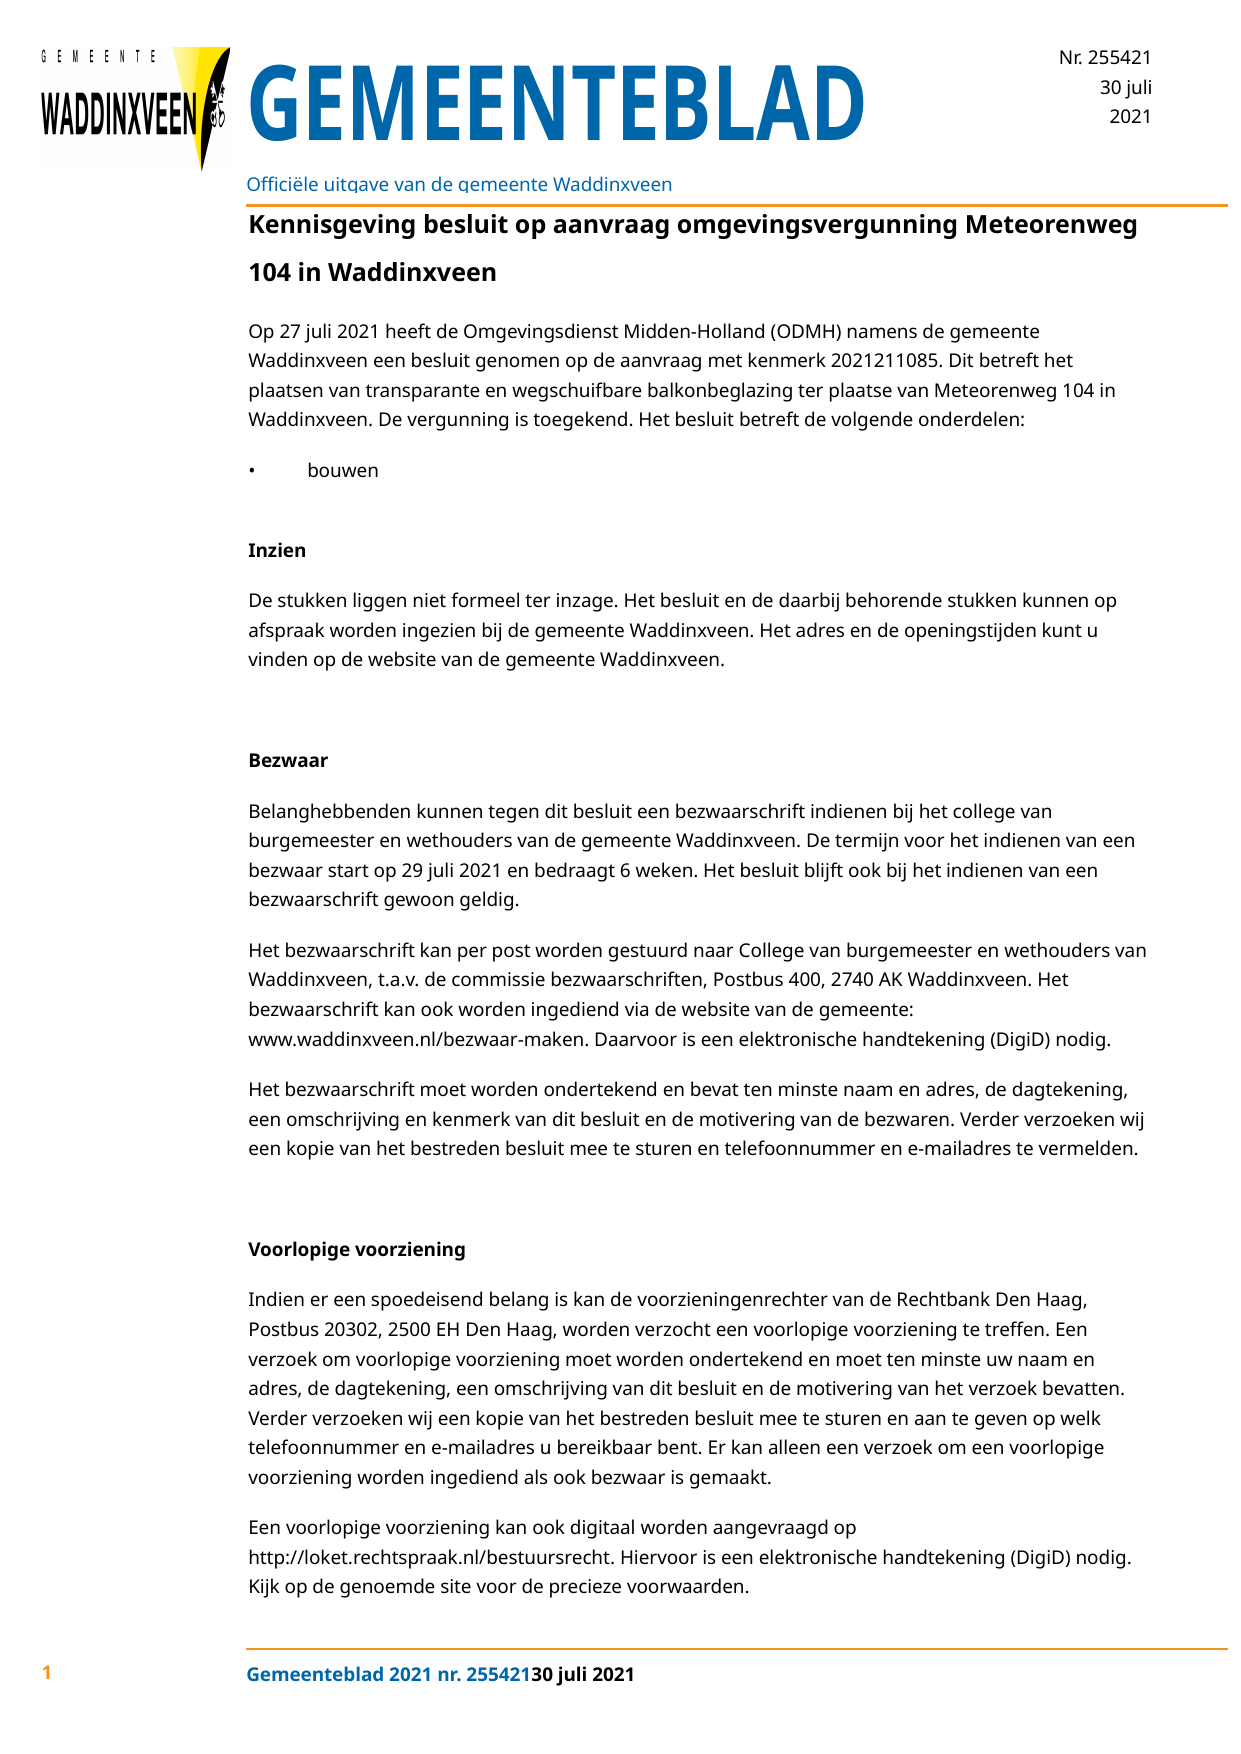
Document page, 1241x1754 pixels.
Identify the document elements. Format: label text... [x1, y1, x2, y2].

picture [41, 47, 231, 172]
text Het bezwaarschrift moet worden ondertekend en bevat ten minste naam en adres, de dagtekening, een omschrijving en kenmerk van dit besluit en de motivering van de bezwaren. Verder verzoeken wij een kopie van het bestreden besluit mee te sturen en telefoonnummer en e-mailadres te vermelden. [248, 1076, 1152, 1161]
text Belanghebbenden kunnen tegen dit besluit een bezwaarschrift indienen bij het college van burgemeester en wethouders van de gemeente Waddinxveen. De termijn voor het indienen van een bezwaar start op 29 juli 2021 en bedraagt 6 weken. Het besluit blijft ook bij het indienen van een bezwaarschrift gewoon geldig. [248, 798, 1152, 912]
text Indien er een spoedeisend belang is kan de voorzieningenrechter van de Rechtbank Den Haag, Postbus 20302, 2500 EH Den Haag, worden verzocht een voorlopige voorziening te treffen. Een verzoek om voorlopige voorziening moet worden ondertekend en moet ten minste uw naam en adres, de dagtekening, een omschrijving van dit besluit en de motivering van het verzoek bevatten. Verder verzoeken wij een kopie van het bestreden besluit mee te sturen en aan te geven op welk telefoonnummer en e-mailadres u bereikbaar bent. Er kan alleen een verzoek om een voorlopige voorziening worden ingediend als ook bezwaar is gemaakt. [248, 1287, 1152, 1490]
text Inzien [248, 537, 1152, 563]
text Op 27 juli 2021 heeft de Omgevingsdienst Midden-Holland (ODMH) namens de gemeente Waddinxveen een besluit genomen op de aanvraag met kenmerk 2021211085. Dit betreft het plaatsen van transparante en wegschuifbare balkonbeglazing ter plaatse van Meteorenweg 104 in Waddinxveen. De vergunning is toegekend. Het besluit betreft de volgende onderdelen: [248, 318, 1152, 432]
text Voorlopige voorziening [248, 1236, 1152, 1262]
text Kennisgeving besluit op aanvraag omgevingsvergunning Meteorenweg 104 in Waddinxveen [248, 207, 1152, 288]
text Bezwaar [248, 747, 1152, 773]
text De stukken liggen niet formeel ter inzage. Het besluit en de daarbij behorende stukken kunnen op afspraak worden ingezien bij de gemeente Waddinxveen. Het adres en de openingstijden kunt u vinden op de website van de gemeente Waddinxveen. [248, 587, 1152, 672]
list bouwen [248, 457, 1152, 483]
text Een voorlopige voorziening kan ook digitaal worden aangevraagd op http://loket.rechtspraak.nl/bestuursrecht. Hiervoor is een elektronische handtekening (DigiD) nodig. Kijk op de genoemde site voor de precieze voorwaarden. [248, 1514, 1152, 1599]
text Het bezwaarschrift kan per post worden gestuurd naar College van burgemeester en wethouders van Waddinxveen, t.a.v. de commissie bezwaarschriften, Postbus 400, 2740 AK Waddinxveen. Het bezwaarschrift kan ook worden ingediend via de website van de gemeente: www.waddinxveen.nl/bezwaar-maken. Daarvoor is een elektronische handtekening (DigiD) nodig. [248, 937, 1152, 1052]
